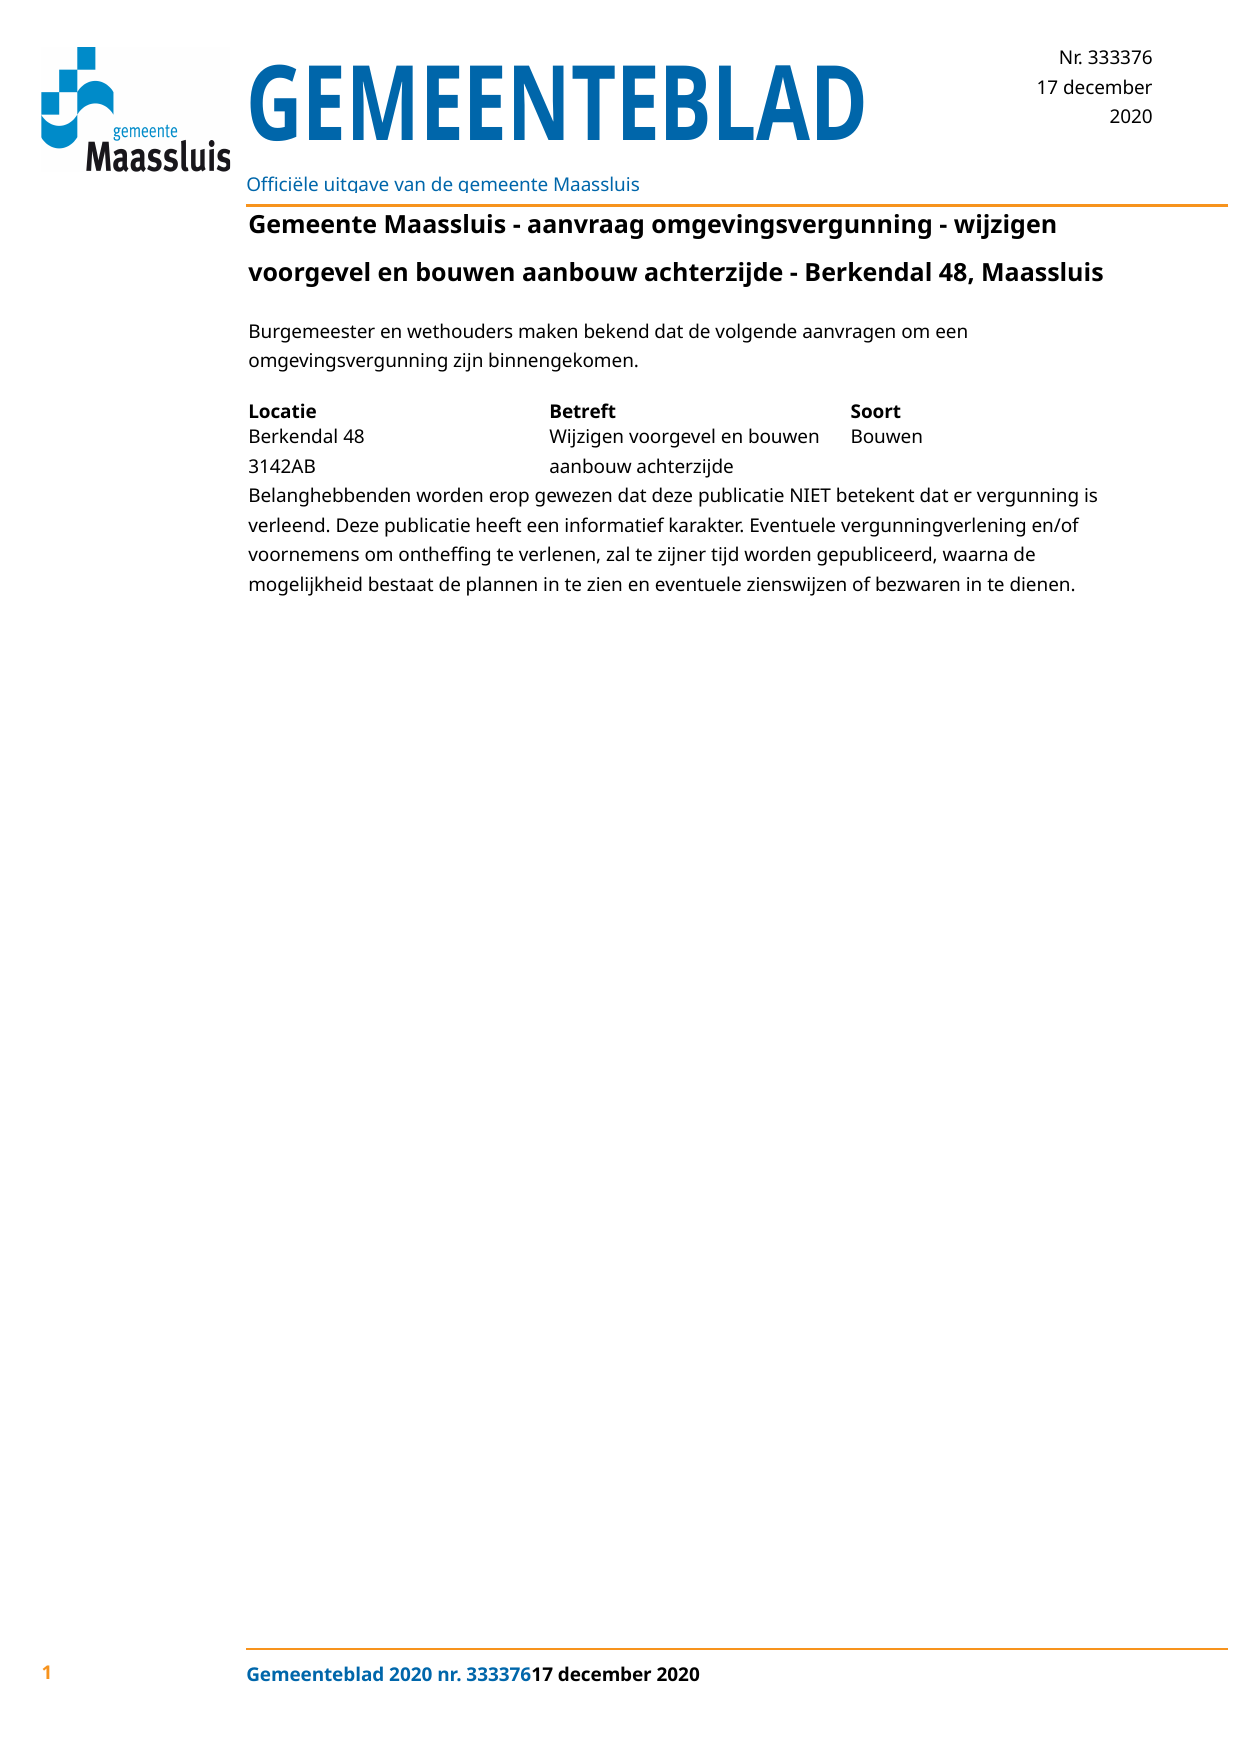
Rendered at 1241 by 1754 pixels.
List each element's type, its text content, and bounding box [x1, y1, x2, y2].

table_cell Berkendal 48 3142AB [248, 424, 549, 479]
table_cell Bouwen [850, 424, 1152, 479]
table_header Locatie [248, 398, 549, 424]
text Burgemeester en wethouders maken bekend dat de volgende aanvragen om een omgevingsvergunning zijn binnengekomen. [248, 318, 1152, 373]
picture [41, 47, 231, 172]
text Gemeente Maassluis - aanvraag omgevingsvergunning - wijzigen voorgevel en bouwen aanbouw achterzijde - Berkendal 48, Maassluis [248, 207, 1152, 288]
text Belanghebbenden worden erop gewezen dat deze publicatie NIET betekent dat er vergunning is verleend. Deze publicatie heeft een informatief karakter. Eventuele vergunningverlening en/of voornemens om ontheffing te verlenen, zal te zijner tijd worden gepubliceerd, waarna de mogelijkheid bestaat de plannen in te zien en eventuele zienswijzen of bezwaren in te dienen. [248, 482, 1152, 597]
table_header Soort [850, 398, 1152, 424]
picture [41, 47, 77, 92]
table_header Betreft [549, 398, 850, 424]
table_cell Wijzigen voorgevel en bouwen aanbouw achterzijde [549, 424, 850, 479]
